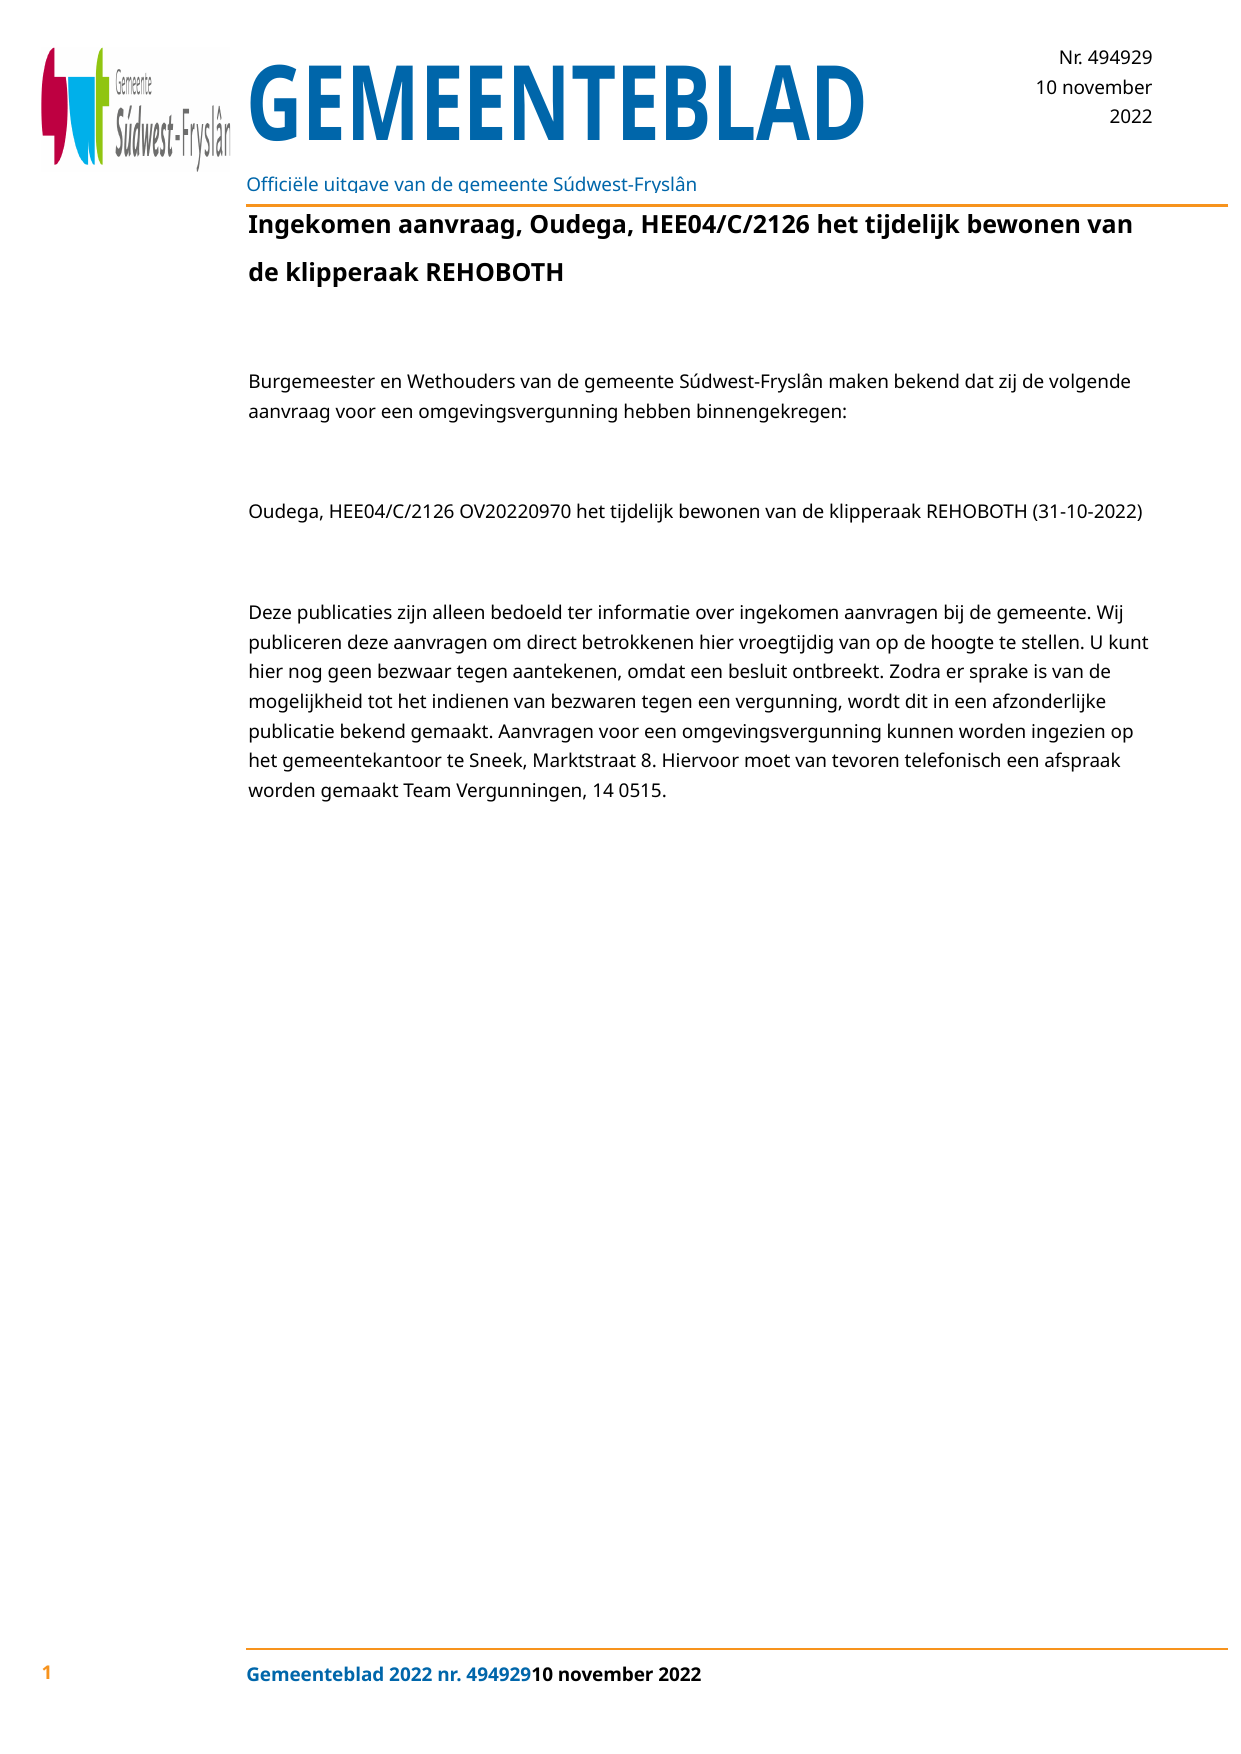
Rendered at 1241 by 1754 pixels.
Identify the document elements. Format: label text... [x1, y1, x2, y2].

text Oudega, HEE04/C/2126 OV20220970 het tijdelijk bewonen van de klipperaak REHOBOTH (31-10-2022) [248, 499, 1152, 524]
text Ingekomen aanvraag, Oudega, HEE04/C/2126 het tijdelijk bewonen van de klipperaak REHOBOTH [248, 207, 1152, 288]
text Burgemeester en Wethouders van de gemeente Súdwest-Fryslân maken bekend dat zij de volgende aanvraag voor een omgevingsvergunning hebben binnengekregen: [248, 368, 1152, 424]
text Deze publicaties zijn alleen bedoeld ter informatie over ingekomen aanvragen bij de gemeente. Wij publiceren deze aanvragen om direct betrokkenen hier vroegtijdig van op de hoogte te stellen. U kunt hier nog geen bezwaar tegen aantekenen, omdat een besluit ontbreekt. Zodra er sprake is van de mogelijkheid tot het indienen van bezwaren tegen een vergunning, wordt dit in een afzonderlijke publicatie bekend gemaakt. Aanvragen voor een omgevingsvergunning kunnen worden ingezien op het gemeentekantoor te Sneek, Marktstraat 8. Hiervoor moet van tevoren telefonisch een afspraak worden gemaakt Team Vergunningen, 14 0515. [248, 599, 1152, 803]
picture [41, 47, 231, 172]
